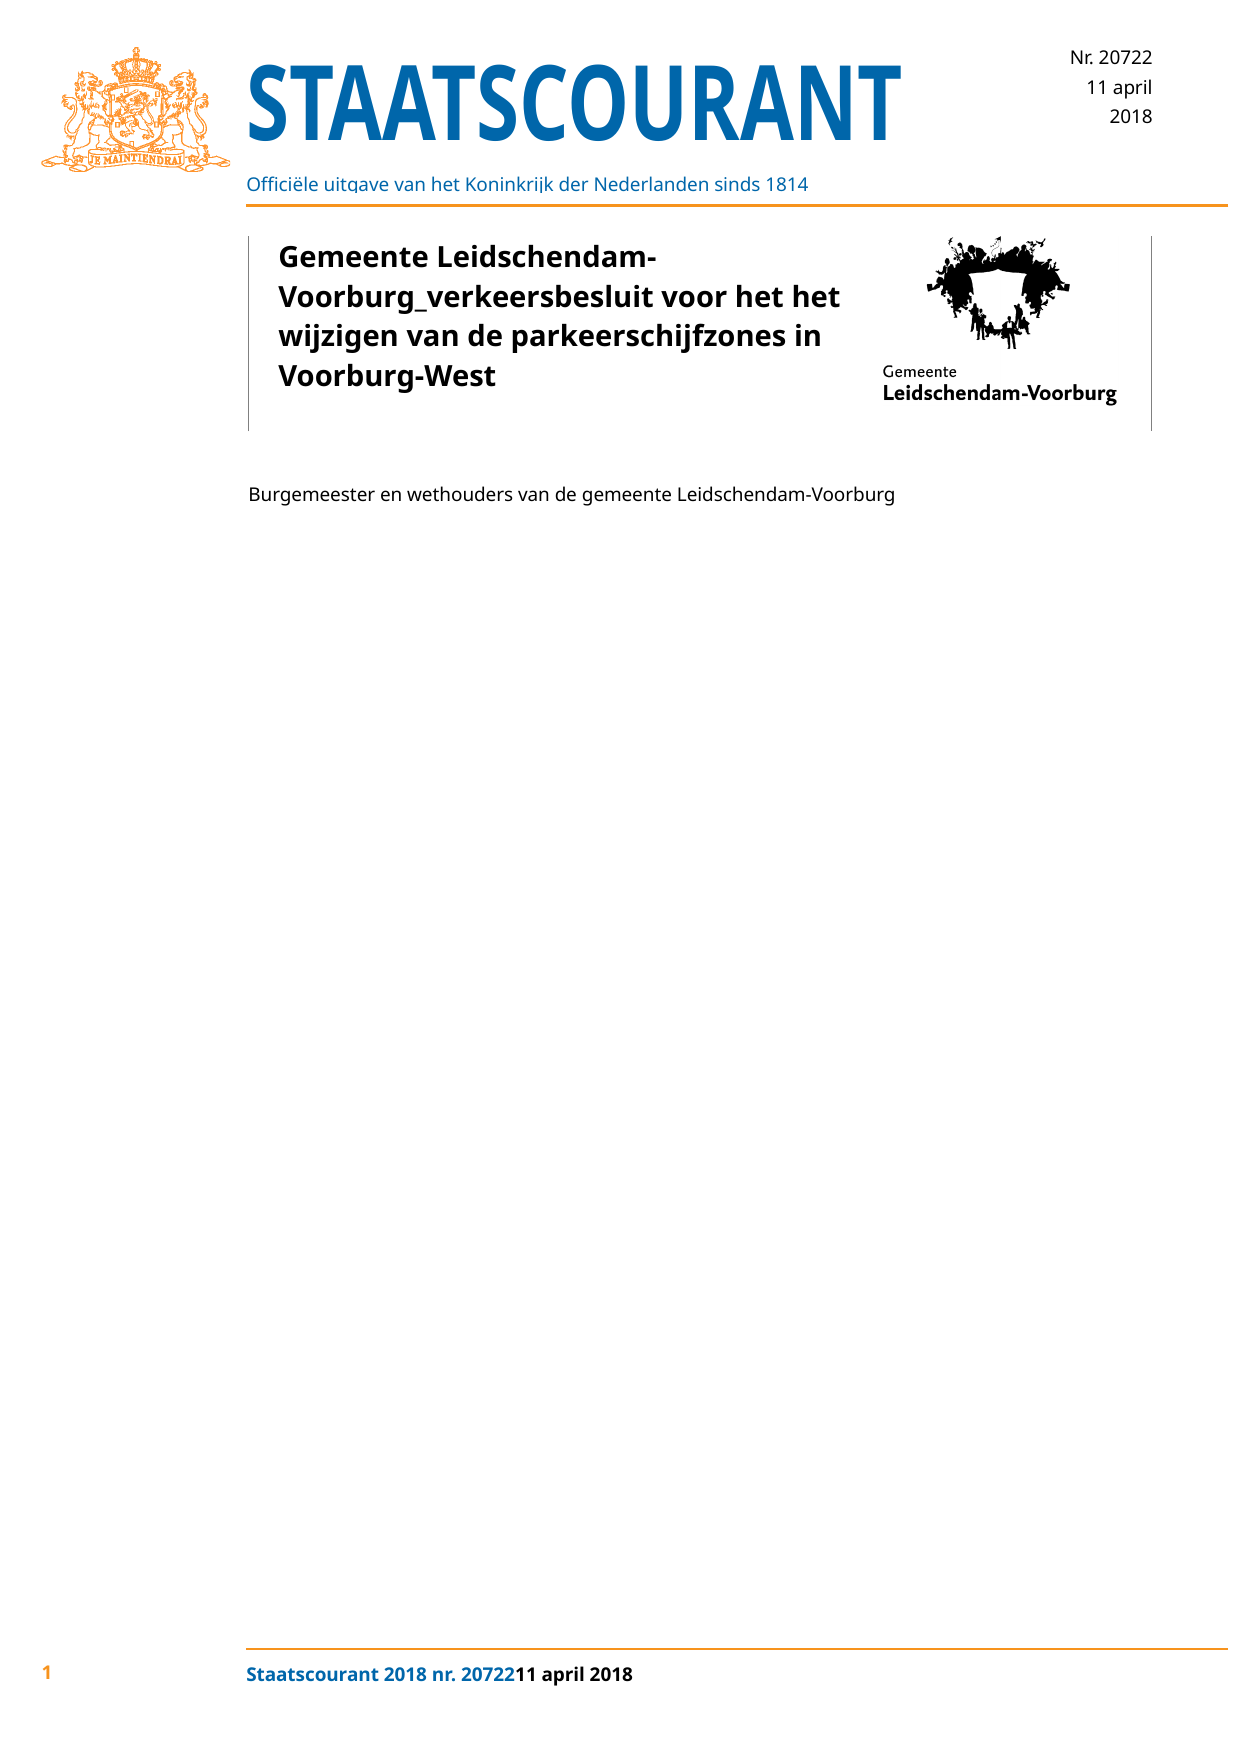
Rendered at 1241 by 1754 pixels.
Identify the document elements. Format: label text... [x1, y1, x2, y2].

picture [882, 236, 1119, 406]
table_header Gemeente Leidschendam-Voorburg_verkeersbesluit voor het het wijzigen van de parkeerschijfzones in Voorburg-West [249, 236, 850, 431]
table_header [850, 236, 1151, 431]
picture [41, 47, 231, 172]
text Burgemeester en wethouders van de gemeente Leidschendam-Voorburg [248, 482, 1152, 507]
